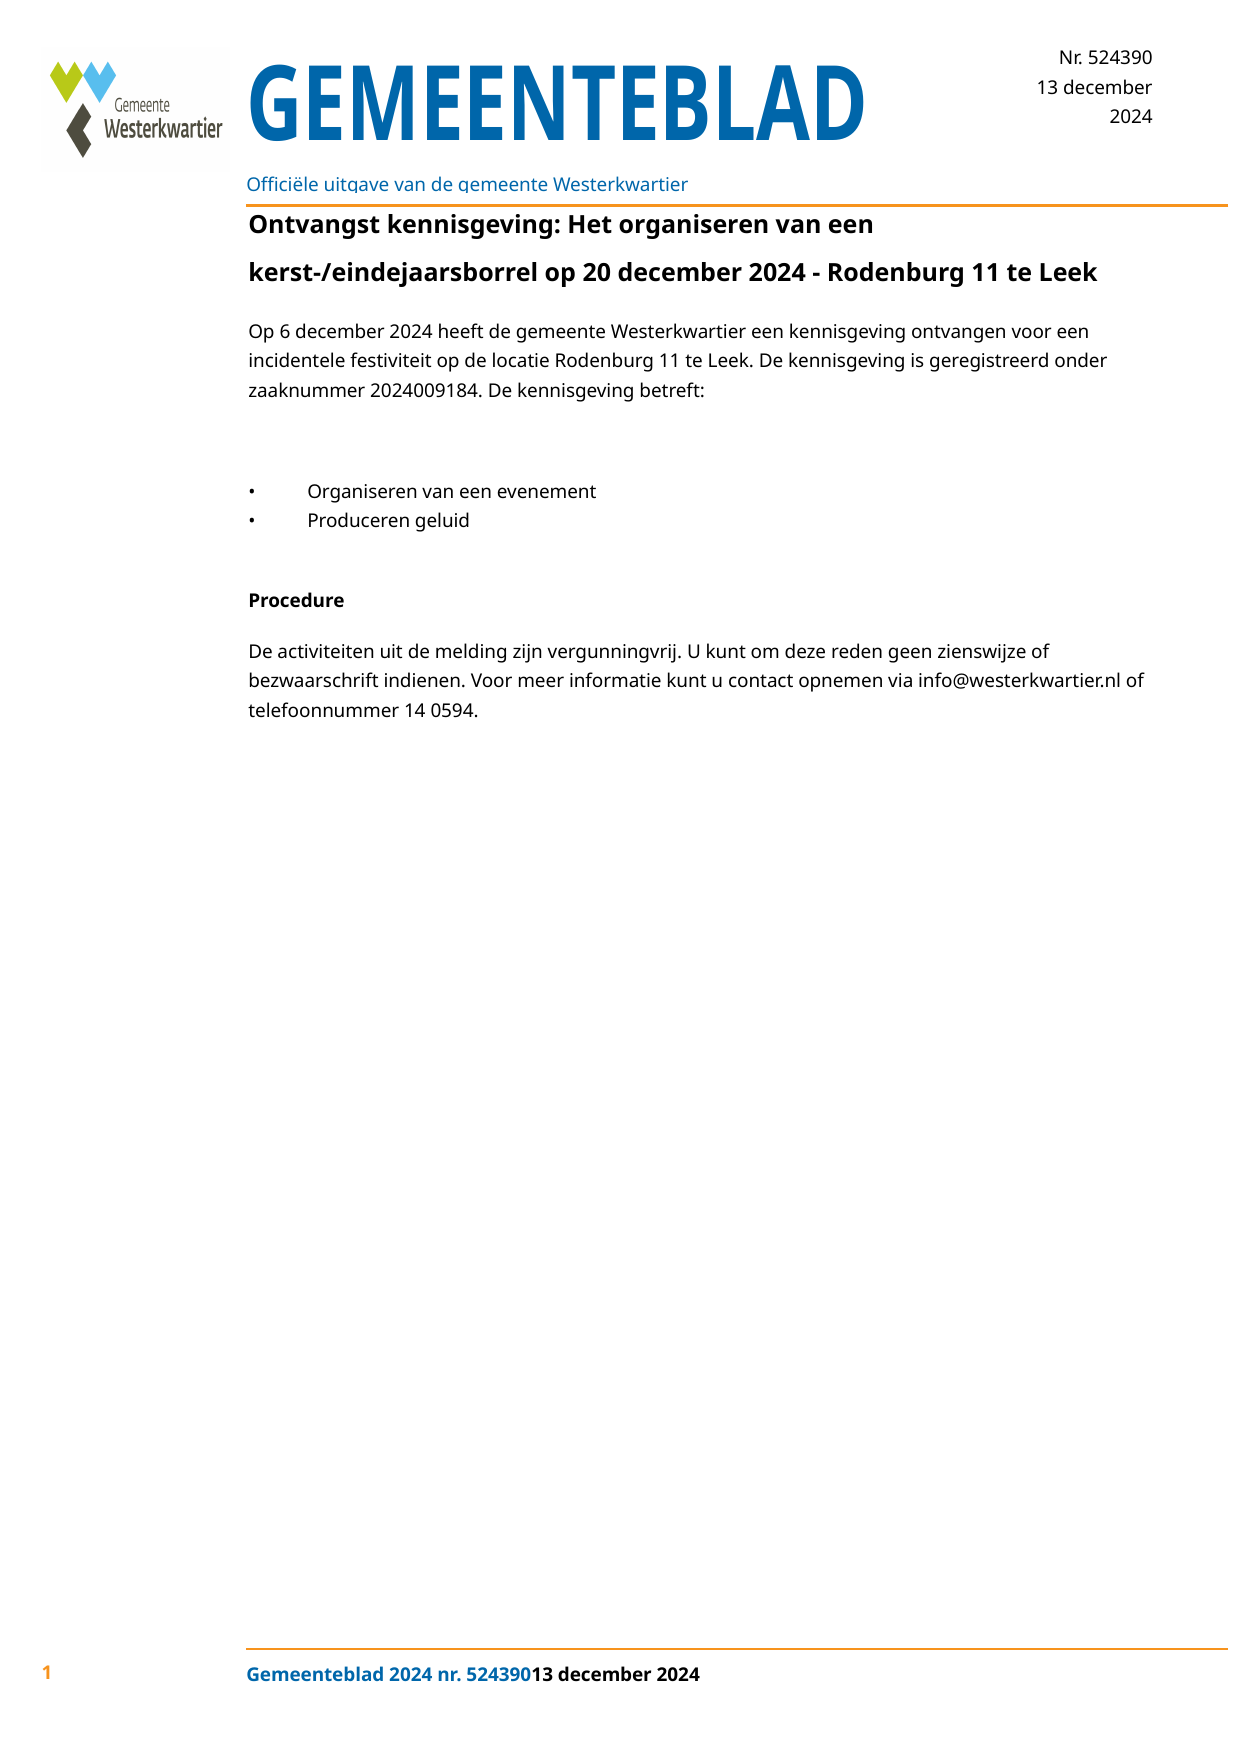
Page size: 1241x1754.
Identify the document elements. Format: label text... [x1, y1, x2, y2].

text Op 6 december 2024 heeft de gemeente Westerkwartier een kennisgeving ontvangen voor een incidentele festiviteit op de locatie Rodenburg 11 te Leek. De kennisgeving is geregistreerd onder zaaknummer 2024009184. De kennisgeving betreft: [248, 318, 1152, 403]
text Procedure [248, 587, 1152, 613]
text De activiteiten uit de melding zijn vergunningvrij. U kunt om deze reden geen zienswijze of bezwaarschrift indienen. Voor meer informatie kunt u contact opnemen via info@westerkwartier.nl of telefoonnummer 14 0594. [248, 638, 1152, 723]
list Produceren geluid [248, 507, 1152, 533]
picture [41, 47, 231, 172]
list Organiseren van een evenement [248, 478, 1152, 504]
text Ontvangst kennisgeving: Het organiseren van een kerst-/eindejaarsborrel op 20 december 2024 - Rodenburg 11 te Leek [248, 207, 1152, 288]
